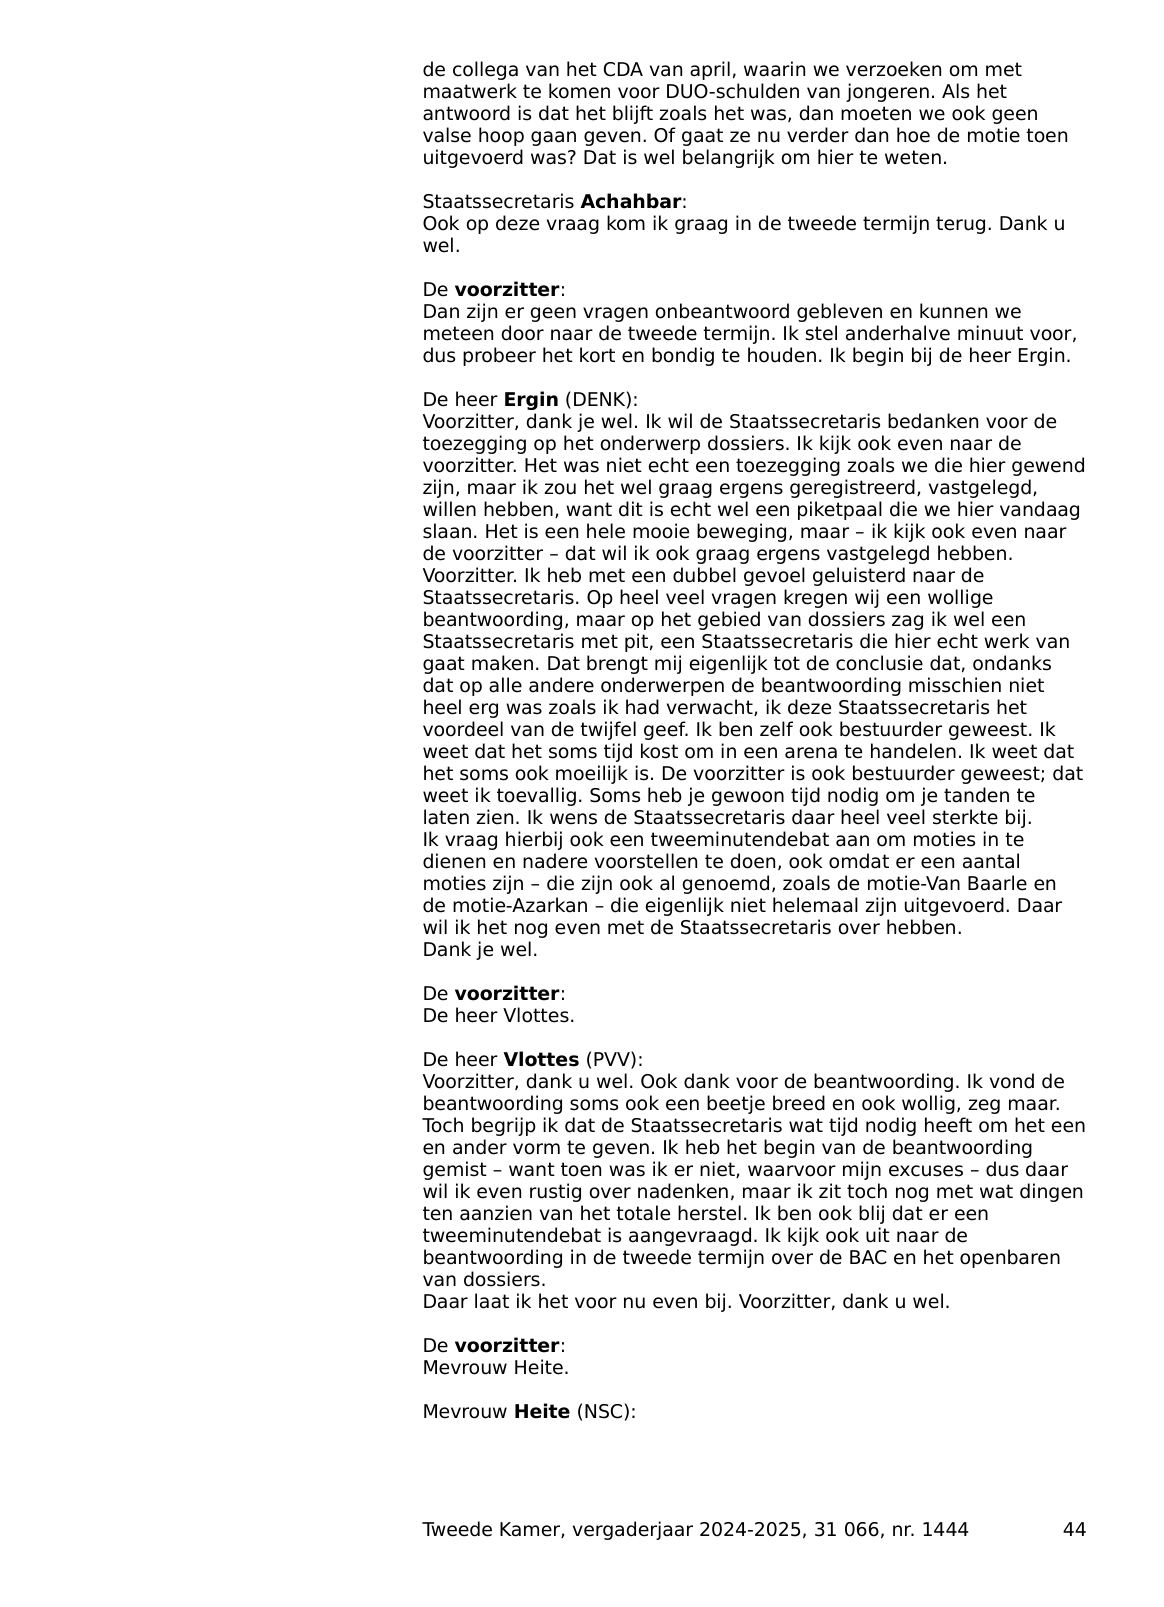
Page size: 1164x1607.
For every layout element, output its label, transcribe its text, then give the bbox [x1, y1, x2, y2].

text Daar laat ik het voor nu even bij. Voorzitter, dank u wel. [422, 1291, 1087, 1313]
text Mevrouw Heite (NSC): [422, 1401, 1087, 1423]
text De heer Vlottes. [422, 1005, 1087, 1027]
text de collega van het CDA van april, waarin we verzoeken om met maatwerk te komen voor DUO-schulden van jongeren. Als het antwoord is dat het blijft zoals het was, dan moeten we ook geen valse hoop gaan geven. Of gaat ze nu verder dan hoe de motie toen uitgevoerd was? Dat is wel belangrijk om hier te weten. [422, 59, 1087, 169]
text De heer Vlottes (PVV): [422, 1049, 1087, 1071]
text Dan zijn er geen vragen onbeantwoord gebleven en kunnen we meteen door naar de tweede termijn. Ik stel anderhalve minuut voor, dus probeer het kort en bondig te houden. Ik begin bij de heer Ergin. [422, 301, 1087, 367]
text Voorzitter. Ik heb met een dubbel gevoel geluisterd naar de Staatssecretaris. Op heel veel vragen kregen wij een wollige beantwoording, maar op het gebied van dossiers zag ik wel een Staatssecretaris met pit, een Staatssecretaris die hier echt werk van gaat maken. Dat brengt mij eigenlijk tot de conclusie dat, ondanks dat op alle andere onderwerpen de beantwoording misschien niet heel erg was zoals ik had verwacht, ik deze Staatssecretaris het voordeel van de twijfel geef. Ik ben zelf ook bestuurder geweest. Ik weet dat het soms tijd kost om in een arena te handelen. Ik weet dat het soms ook moeilijk is. De voorzitter is ook bestuurder geweest; dat weet ik toevallig. Soms heb je gewoon tijd nodig om je tanden te laten zien. Ik wens de Staatssecretaris daar heel veel sterkte bij. [422, 565, 1087, 829]
text Mevrouw Heite. [422, 1357, 1087, 1379]
text Ik vraag hierbij ook een tweeminutendebat aan om moties in te dienen en nadere voorstellen te doen, ook omdat er een aantal moties zijn – die zijn ook al genoemd, zoals de motie-Van Baarle en de motie-Azarkan – die eigenlijk niet helemaal zijn uitgevoerd. Daar wil ik het nog even met de Staatssecretaris over hebben. [422, 829, 1087, 939]
text Voorzitter, dank u wel. Ook dank voor de beantwoording. Ik vond de beantwoording soms ook een beetje breed en ook wollig, zeg maar. Toch begrijp ik dat de Staatssecretaris wat tijd nodig heeft om het een en ander vorm te geven. Ik heb het begin van de beantwoording gemist – want toen was ik er niet, waarvoor mijn excuses – dus daar wil ik even rustig over nadenken, maar ik zit toch nog met wat dingen ten aanzien van het totale herstel. Ik ben ook blij dat er een tweeminutendebat is aangevraagd. Ik kijk ook uit naar de beantwoording in de tweede termijn over de BAC en het openbaren van dossiers. [422, 1071, 1087, 1291]
text De voorzitter: [422, 1335, 1087, 1357]
text Staatssecretaris Achahbar: [422, 191, 1087, 213]
text De voorzitter: [422, 279, 1087, 301]
text Voorzitter, dank je wel. Ik wil de Staatssecretaris bedanken voor de toezegging op het onderwerp dossiers. Ik kijk ook even naar de voorzitter. Het was niet echt een toezegging zoals we die hier gewend zijn, maar ik zou het wel graag ergens geregistreerd, vastgelegd, willen hebben, want dit is echt wel een piketpaal die we hier vandaag slaan. Het is een hele mooie beweging, maar – ik kijk ook even naar de voorzitter – dat wil ik ook graag ergens vastgelegd hebben. [422, 411, 1087, 565]
text Dank je wel. [422, 939, 1087, 961]
text De voorzitter: [422, 983, 1087, 1005]
text De heer Ergin (DENK): [422, 389, 1087, 411]
text Ook op deze vraag kom ik graag in de tweede termijn terug. Dank u wel. [422, 213, 1087, 257]
